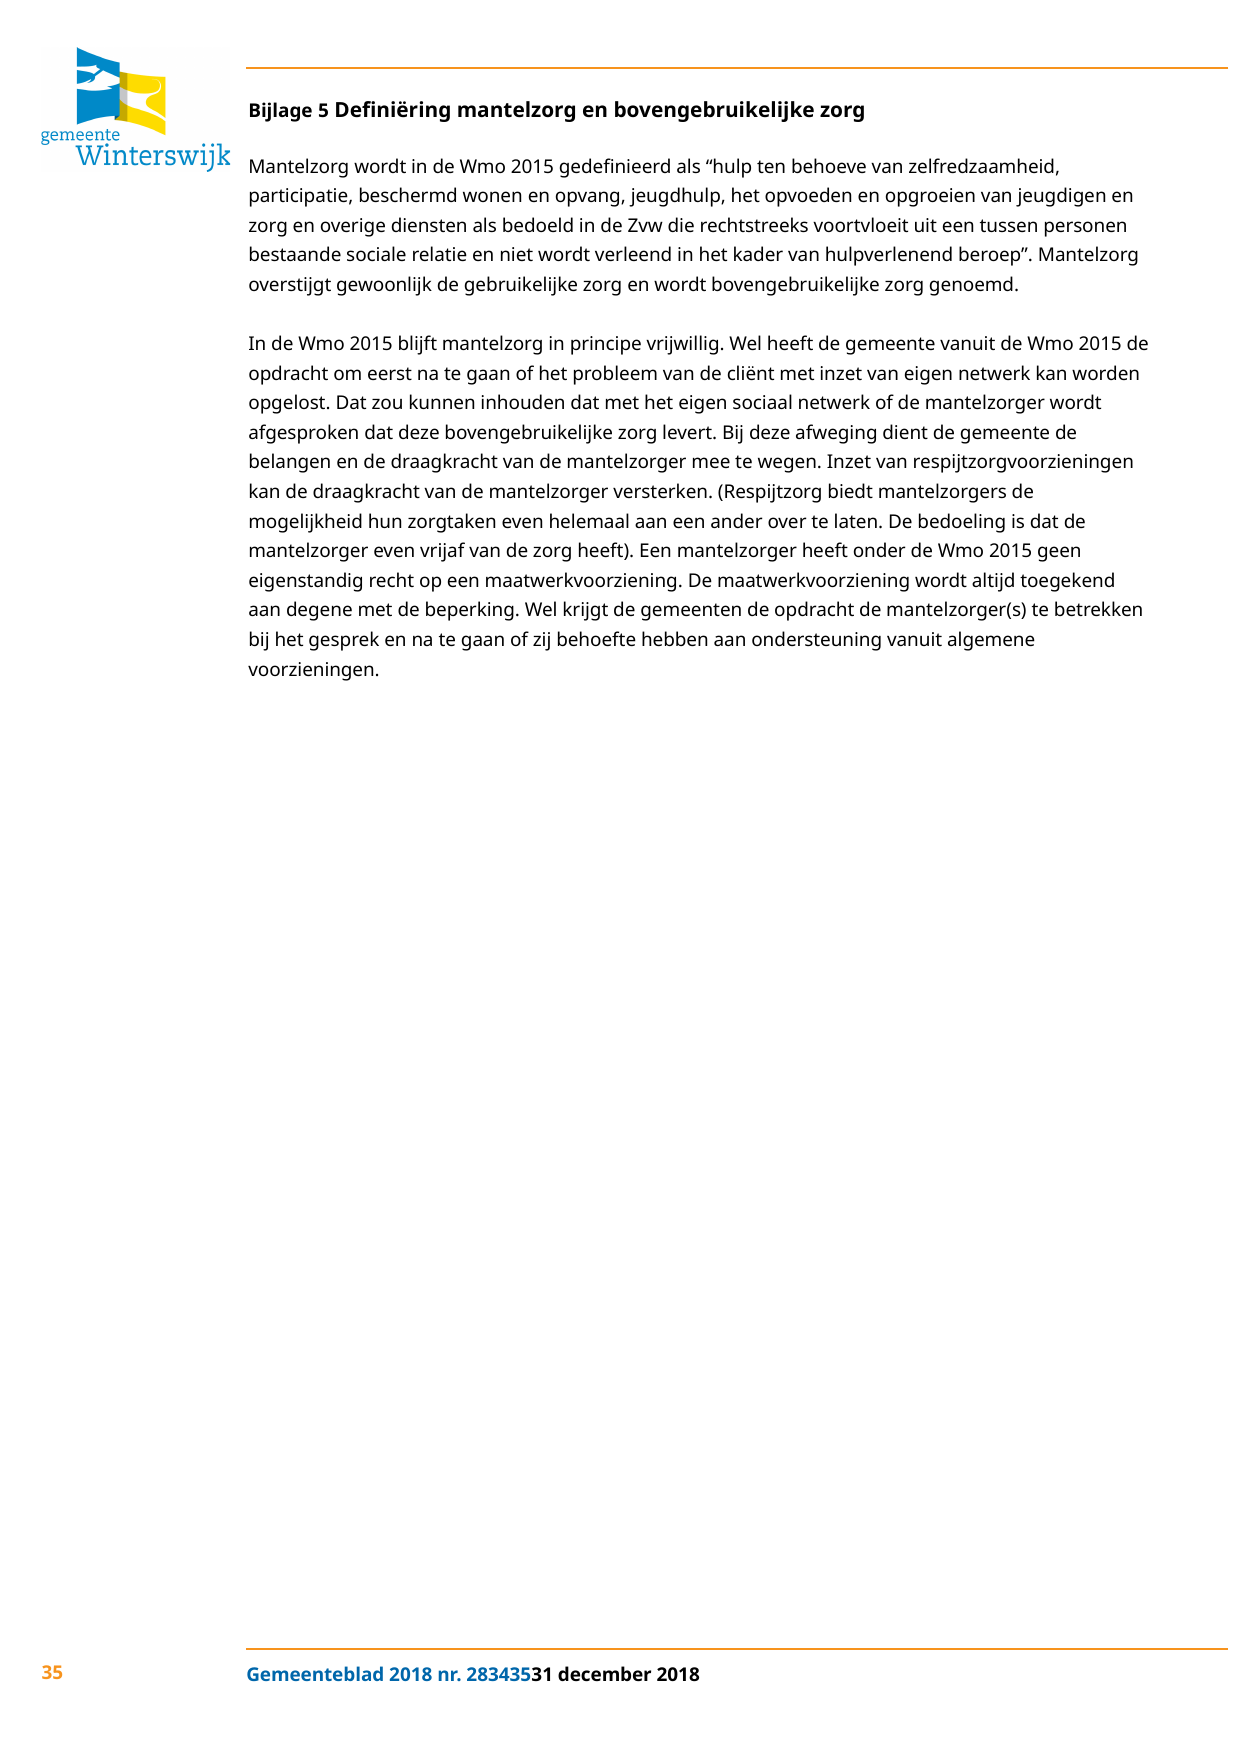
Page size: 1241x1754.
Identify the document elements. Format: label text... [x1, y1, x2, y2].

text In de Wmo 2015 blijft mantelzorg in principe vrijwillig. Wel heeft de gemeente vanuit de Wmo 2015 de opdracht om eerst na te gaan of het probleem van de cliënt met inzet van eigen netwerk kan worden opgelost. Dat zou kunnen inhouden dat met het eigen sociaal netwerk of de mantelzorger wordt afgesproken dat deze bovengebruikelijke zorg levert. Bij deze afweging dient de gemeente de belangen en de draagkracht van de mantelzorger mee te wegen. Inzet van respijtzorgvoorzieningen kan de draagkracht van de mantelzorger versterken. (Respijtzorg biedt mantelzorgers de mogelijkheid hun zorgtaken even helemaal aan een ander over te laten. De bedoeling is dat de mantelzorger even vrijaf van de zorg heeft). Een mantelzorger heeft onder de Wmo 2015 geen eigenstandig recht op een maatwerkvoorziening. De maatwerkvoorziening wordt altijd toegekend aan degene met de beperking. Wel krijgt de gemeenten de opdracht de mantelzorger(s) te betrekken bij het gesprek en na te gaan of zij behoefte hebben aan ondersteuning vanuit algemene voorzieningen. [248, 330, 1152, 682]
picture [225, 153, 231, 162]
text Mantelzorg wordt in de Wmo 2015 gedefinieerd als “hulp ten behoeve van zelfredzaamheid, participatie, beschermd wonen en opvang, jeugdhulp, het opvoeden en opgroeien van jeugdigen en zorg en overige diensten als bedoeld in de Zvw die rechtstreeks voortvloeit uit een tussen personen bestaande sociale relatie en niet wordt verleend in het kader van hulpverlenend beroep”. Mantelzorg overstijgt gewoonlijk de gebruikelijke zorg en wordt bovengebruikelijke zorg genoemd. [248, 153, 1152, 297]
picture [41, 47, 231, 172]
text Bijlage 5 Definiëring mantelzorg en bovengebruikelijke zorg [248, 95, 1152, 123]
